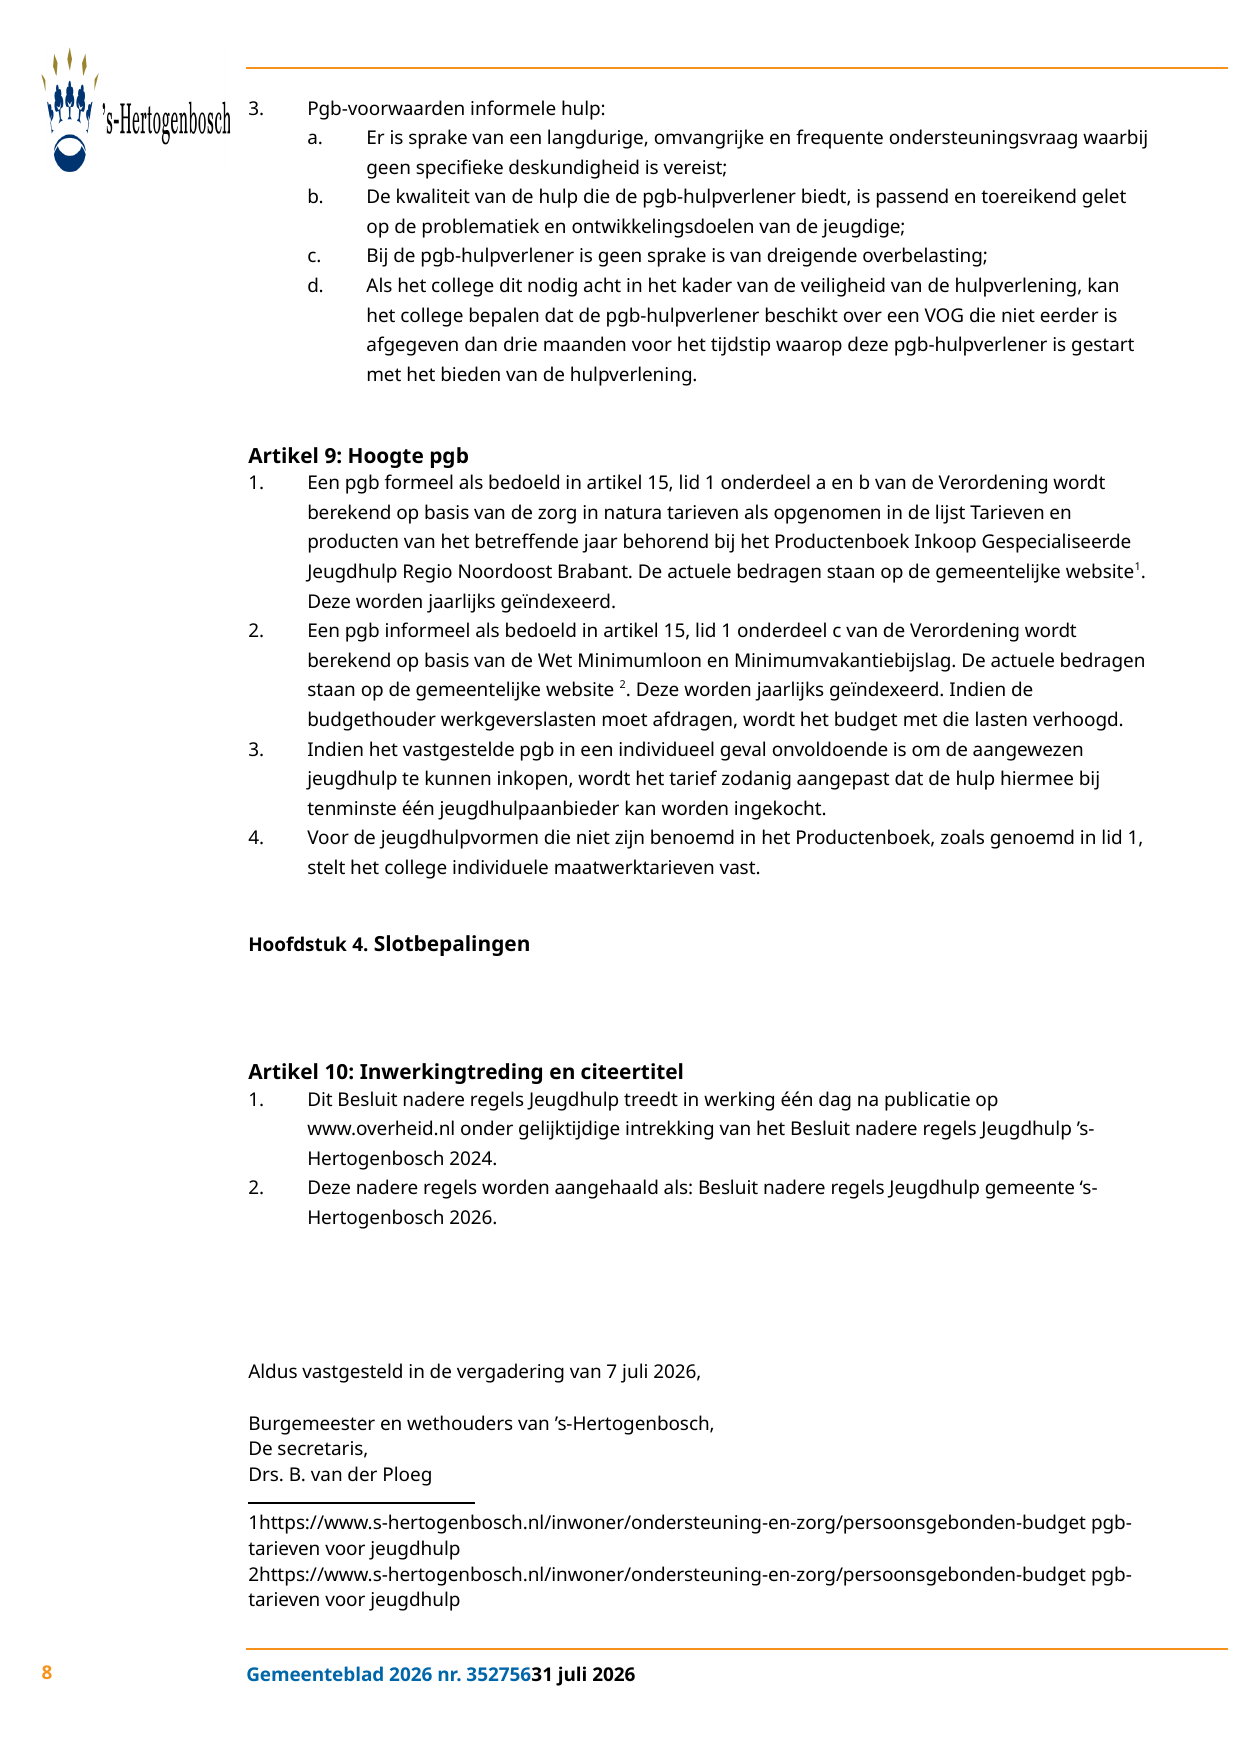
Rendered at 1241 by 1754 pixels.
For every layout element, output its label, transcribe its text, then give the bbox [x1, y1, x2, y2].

text Drs. B. van der Ploeg [248, 1461, 1152, 1487]
text Burgemeester en wethouders van ’s-Hertogenbosch, [248, 1410, 1152, 1435]
list https://www.s-hertogenbosch.nl/inwoner/ondersteuning-en-zorg/persoonsgebonden-budget pgb-tarieven voor jeugdhulp [248, 1561, 1152, 1612]
list Deze nadere regels worden aangehaald als: Besluit nadere regels Jeugdhulp gemeente ‘s-Hertogenbosch 2026. [248, 1174, 1152, 1230]
text Aldus vastgesteld in de vergadering van 7 juli 2026, [248, 1358, 1152, 1384]
text Hoofdstuk 4. Slotbepalingen [248, 929, 1152, 958]
list Pgb-voorwaarden informele hulp: [248, 95, 1152, 121]
list Als het college dit nodig acht in het kader van de veiligheid van de hulpverlening, kan het college bepalen dat de pgb-hulpverlener beschikt over een VOG die niet eerder is afgegeven dan drie maanden voor het tijdstip waarop deze pgb-hulpverlener is gestart met het bieden van de hulpverlening. [307, 272, 1152, 387]
text Artikel 9: Hoogte pgb [248, 441, 1152, 469]
list Er is sprake van een langdurige, omvangrijke en frequente ondersteuningsvraag waarbij geen specifieke deskundigheid is vereist; [307, 124, 1152, 180]
picture [41, 47, 231, 172]
list Een pgb formeel als bedoeld in artikel 15, lid 1 onderdeel a en b van de Verordening wordt berekend op basis van de zorg in natura tarieven als opgenomen in de lijst Tarieven en producten van het betreffende jaar behorend bij het Productenboek Inkoop Gespecialiseerde Jeugdhulp Regio Noordoost Brabant. De actuele bedragen staan op de gemeentelijke website. Deze worden jaarlijks geïndexeerd. [248, 469, 1152, 613]
text Artikel 10: Inwerkingtreding en citeertitel [248, 1057, 1152, 1086]
list Een pgb informeel als bedoeld in artikel 15, lid 1 onderdeel c van de Verordening wordt berekend op basis van de Wet Minimumloon en Minimumvakantiebijslag. De actuele bedragen staan op de gemeentelijke website . Deze worden jaarlijks geïndexeerd. Indien de budgethouder werkgeverslasten moet afdragen, wordt het budget met die lasten verhoogd. [248, 617, 1152, 732]
list Dit Besluit nadere regels Jeugdhulp treedt in werking één dag na publicatie op www.overheid.nl onder gelijktijdige intrekking van het Besluit nadere regels Jeugdhulp ’s-Hertogenbosch 2024. [248, 1086, 1152, 1171]
list Bij de pgb-hulpverlener is geen sprake is van dreigende overbelasting; [307, 243, 1152, 268]
list Voor de jeugdhulpvormen die niet zijn benoemd in het Productenboek, zoals genoemd in lid 1, stelt het college individuele maatwerktarieven vast. [248, 824, 1152, 880]
text De secretaris, [248, 1435, 1152, 1461]
list Indien het vastgestelde pgb in een individueel geval onvoldoende is om de aangewezen jeugdhulp te kunnen inkopen, wordt het tarief zodanig aangepast dat de hulp hiermee bij tenminste één jeugdhulpaanbieder kan worden ingekocht. [248, 736, 1152, 821]
list De kwaliteit van de hulp die de pgb-hulpverlener biedt, is passend en toereikend gelet op de problematiek en ontwikkelingsdoelen van de jeugdige; [307, 183, 1152, 239]
list https://www.s-hertogenbosch.nl/inwoner/ondersteuning-en-zorg/persoonsgebonden-budget pgb-tarieven voor jeugdhulp [248, 1509, 1152, 1561]
